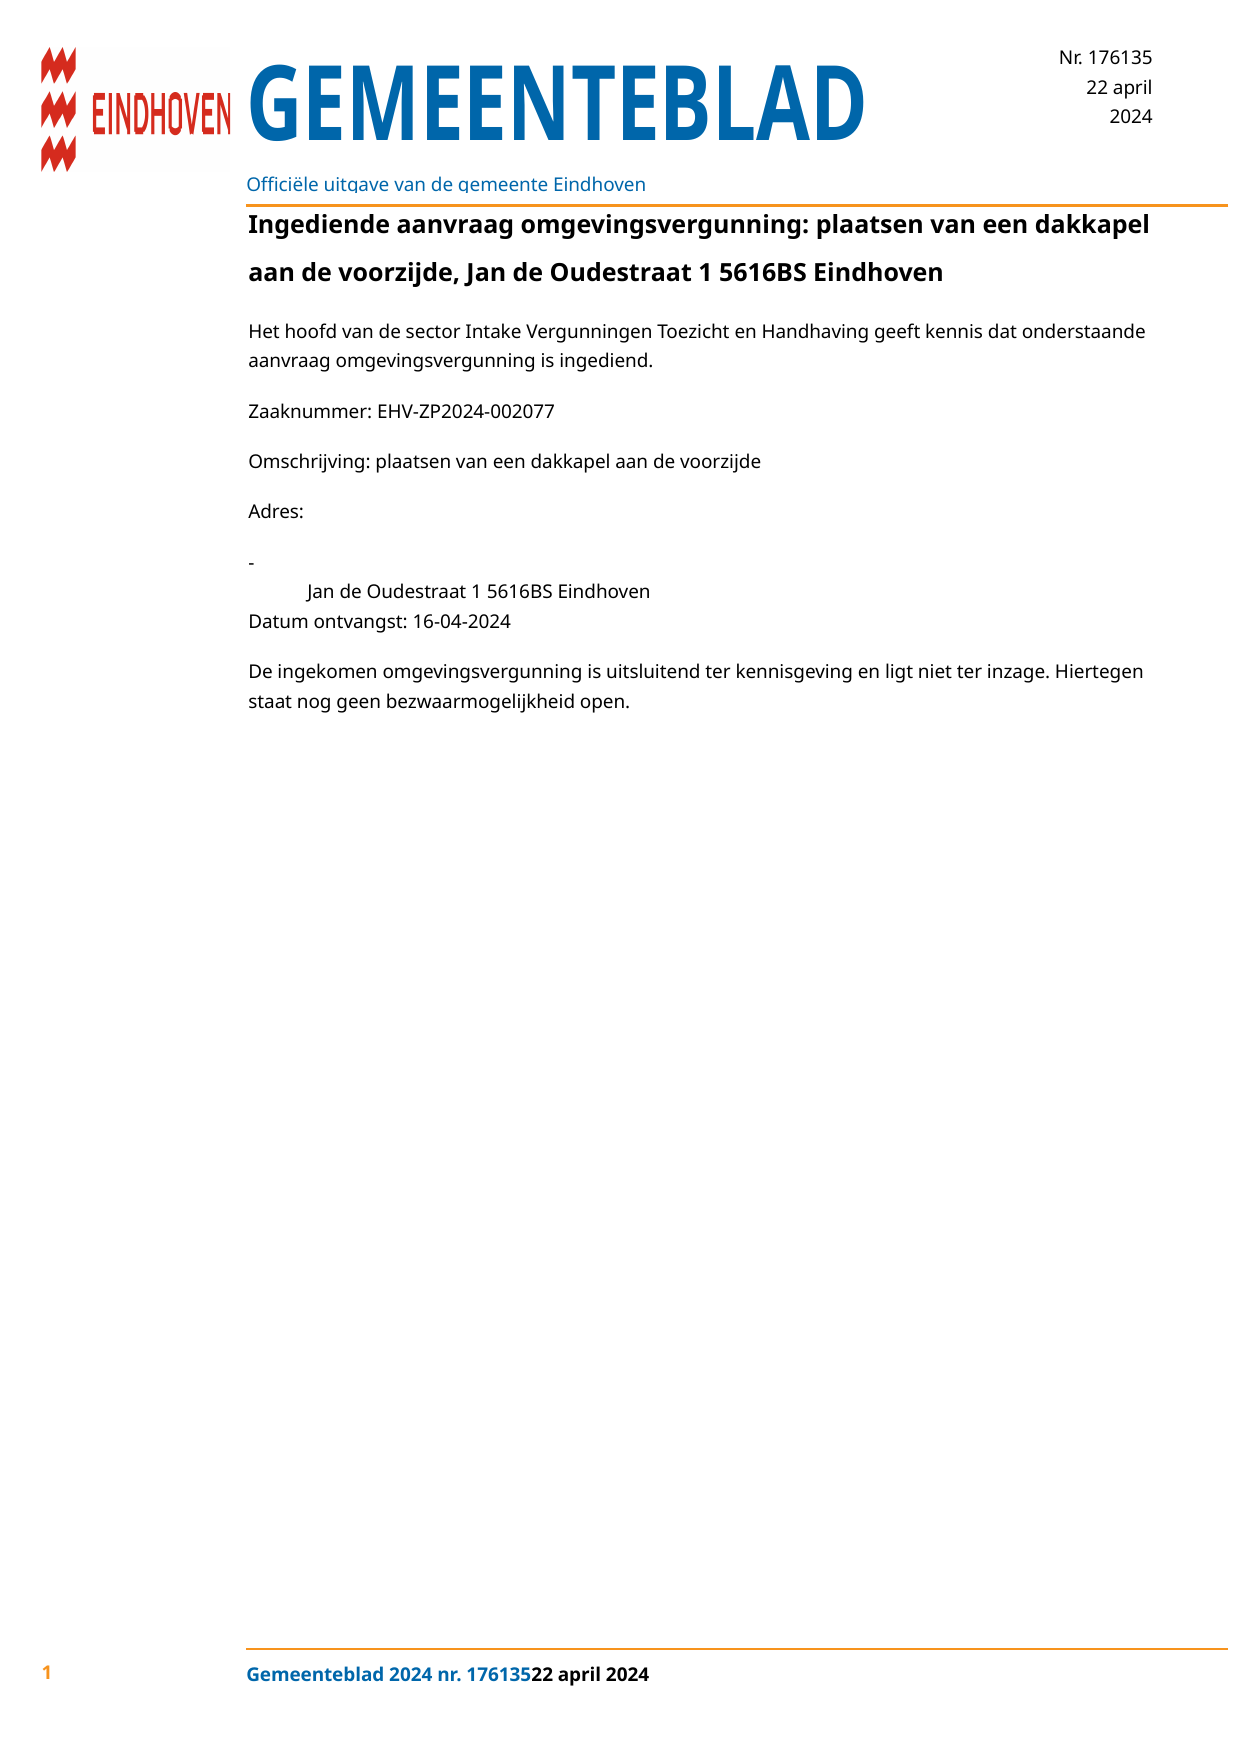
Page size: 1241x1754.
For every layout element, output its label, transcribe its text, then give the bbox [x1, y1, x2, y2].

text Adres: [248, 499, 1152, 524]
text Het hoofd van de sector Intake Vergunningen Toezicht en Handhaving geeft kennis dat onderstaande aanvraag omgevingsvergunning is ingediend. [248, 318, 1152, 373]
text Datum ontvangst: 16-04-2024 [248, 608, 1152, 634]
text Ingediende aanvraag omgevingsvergunning: plaatsen van een dakkapel aan de voorzijde, Jan de Oudestraat 1 5616BS Eindhoven [248, 207, 1152, 288]
text Omschrijving: plaatsen van een dakkapel aan de voorzijde [248, 448, 1152, 474]
picture [41, 47, 231, 172]
list Jan de Oudestraat 1 5616BS Eindhoven [248, 579, 1152, 604]
text Zaaknummer: EHV-ZP2024-002077 [248, 398, 1152, 424]
text De ingekomen omgevingsvergunning is uitsluitend ter kennisgeving en ligt niet ter inzage. Hiertegen staat nog geen bezwaarmogelijkheid open. [248, 659, 1152, 714]
